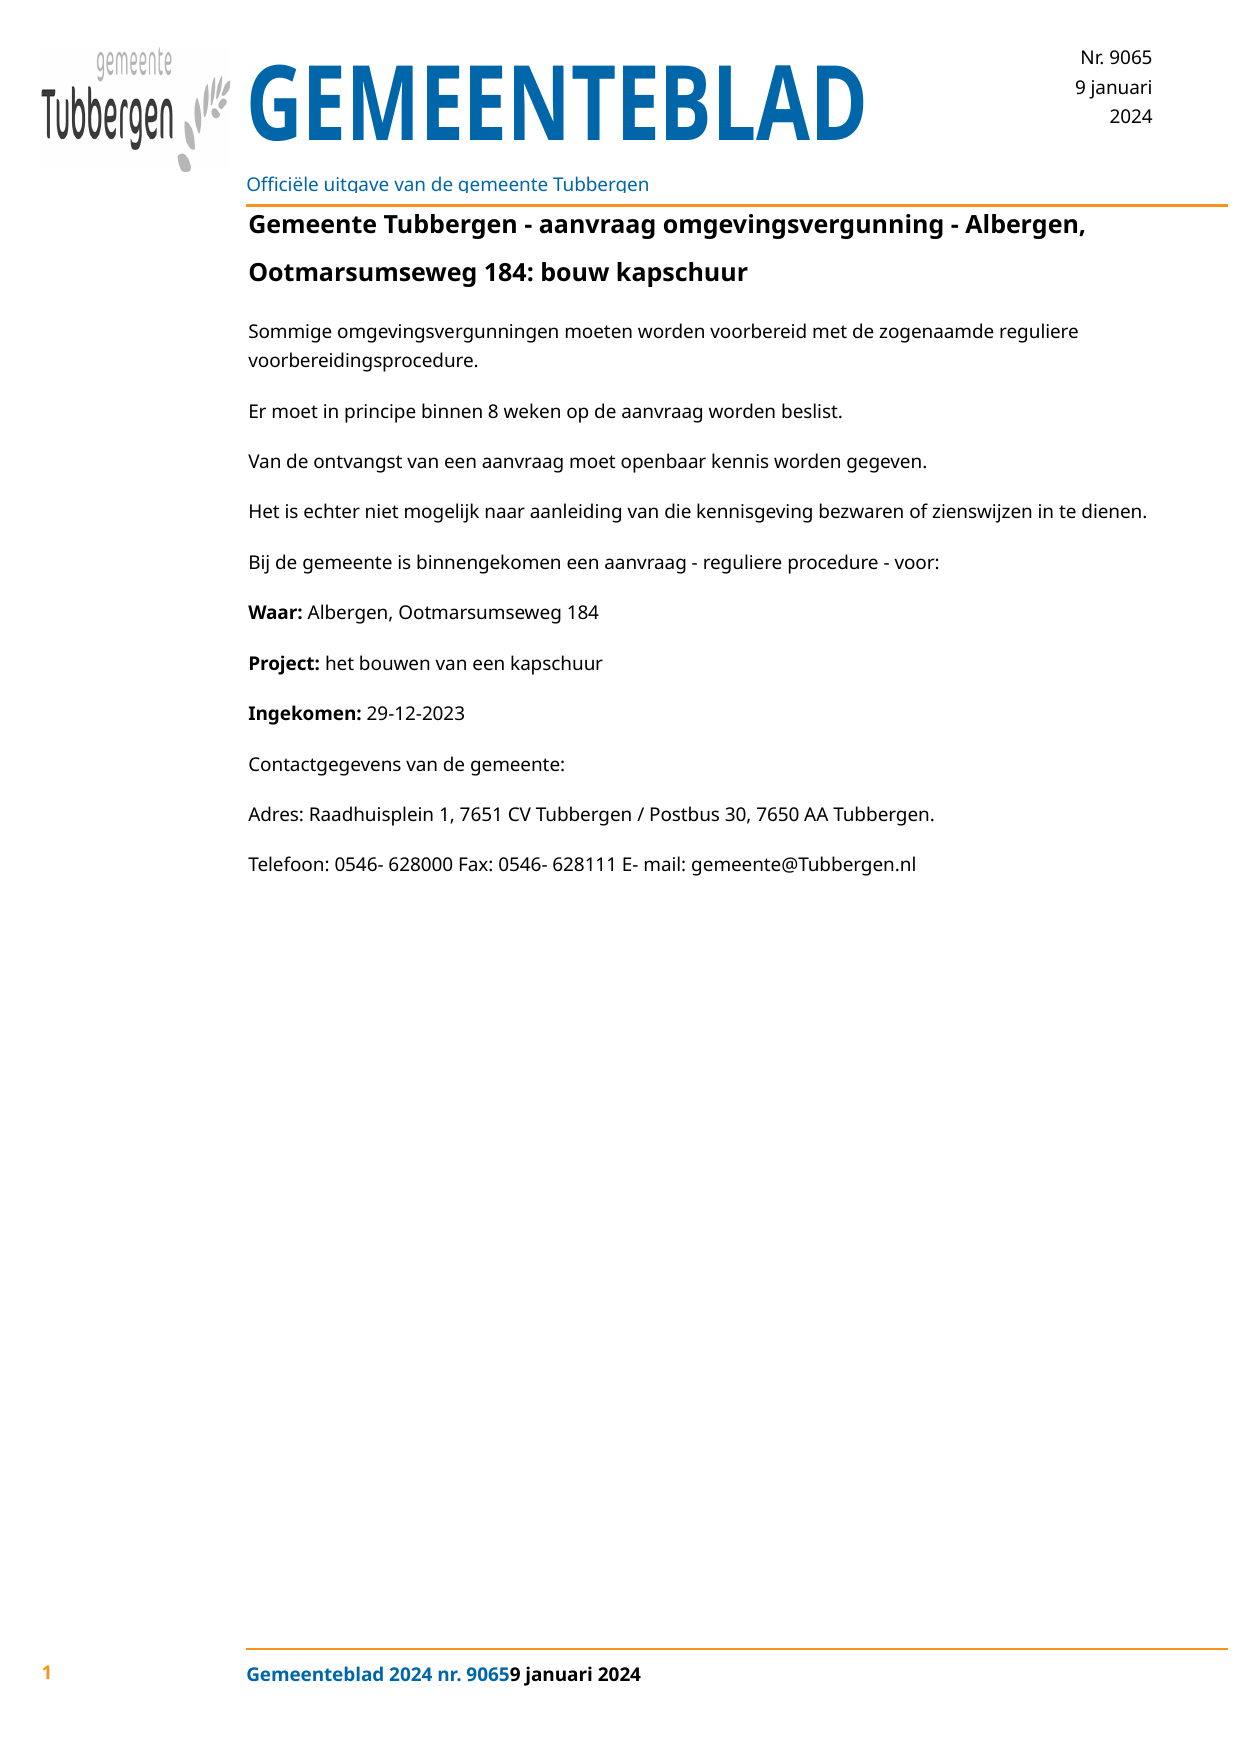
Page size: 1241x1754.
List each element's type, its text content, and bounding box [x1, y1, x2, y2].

text Van de ontvangst van een aanvraag moet openbaar kennis worden gegeven. [248, 448, 1152, 474]
text Adres: Raadhuisplein 1, 7651 CV Tubbergen / Postbus 30, 7650 AA Tubbergen. [248, 801, 1152, 827]
text Er moet in principe binnen 8 weken op de aanvraag worden beslist. [248, 398, 1152, 424]
text Waar: Albergen, Ootmarsumseweg 184 [248, 599, 1152, 625]
text Het is echter niet mogelijk naar aanleiding van die kennisgeving bezwaren of zienswijzen in te dienen. [248, 499, 1152, 524]
text Project: het bouwen van een kapschuur [248, 650, 1152, 676]
text Contactgegevens van de gemeente: [248, 751, 1152, 777]
text Gemeente Tubbergen - aanvraag omgevingsvergunning - Albergen, Ootmarsumseweg 184: bouw kapschuur [248, 207, 1152, 288]
text Bij de gemeente is binnengekomen een aanvraag - reguliere procedure - voor: [248, 549, 1152, 575]
text Ingekomen: 29-12-2023 [248, 700, 1152, 726]
text Sommige omgevingsvergunningen moeten worden voorbereid met de zogenaamde reguliere voorbereidingsprocedure. [248, 318, 1152, 373]
picture [41, 47, 231, 172]
text Telefoon: 0546- 628000 Fax: 0546- 628111 E- mail: gemeente@Tubbergen.nl [248, 852, 1152, 877]
